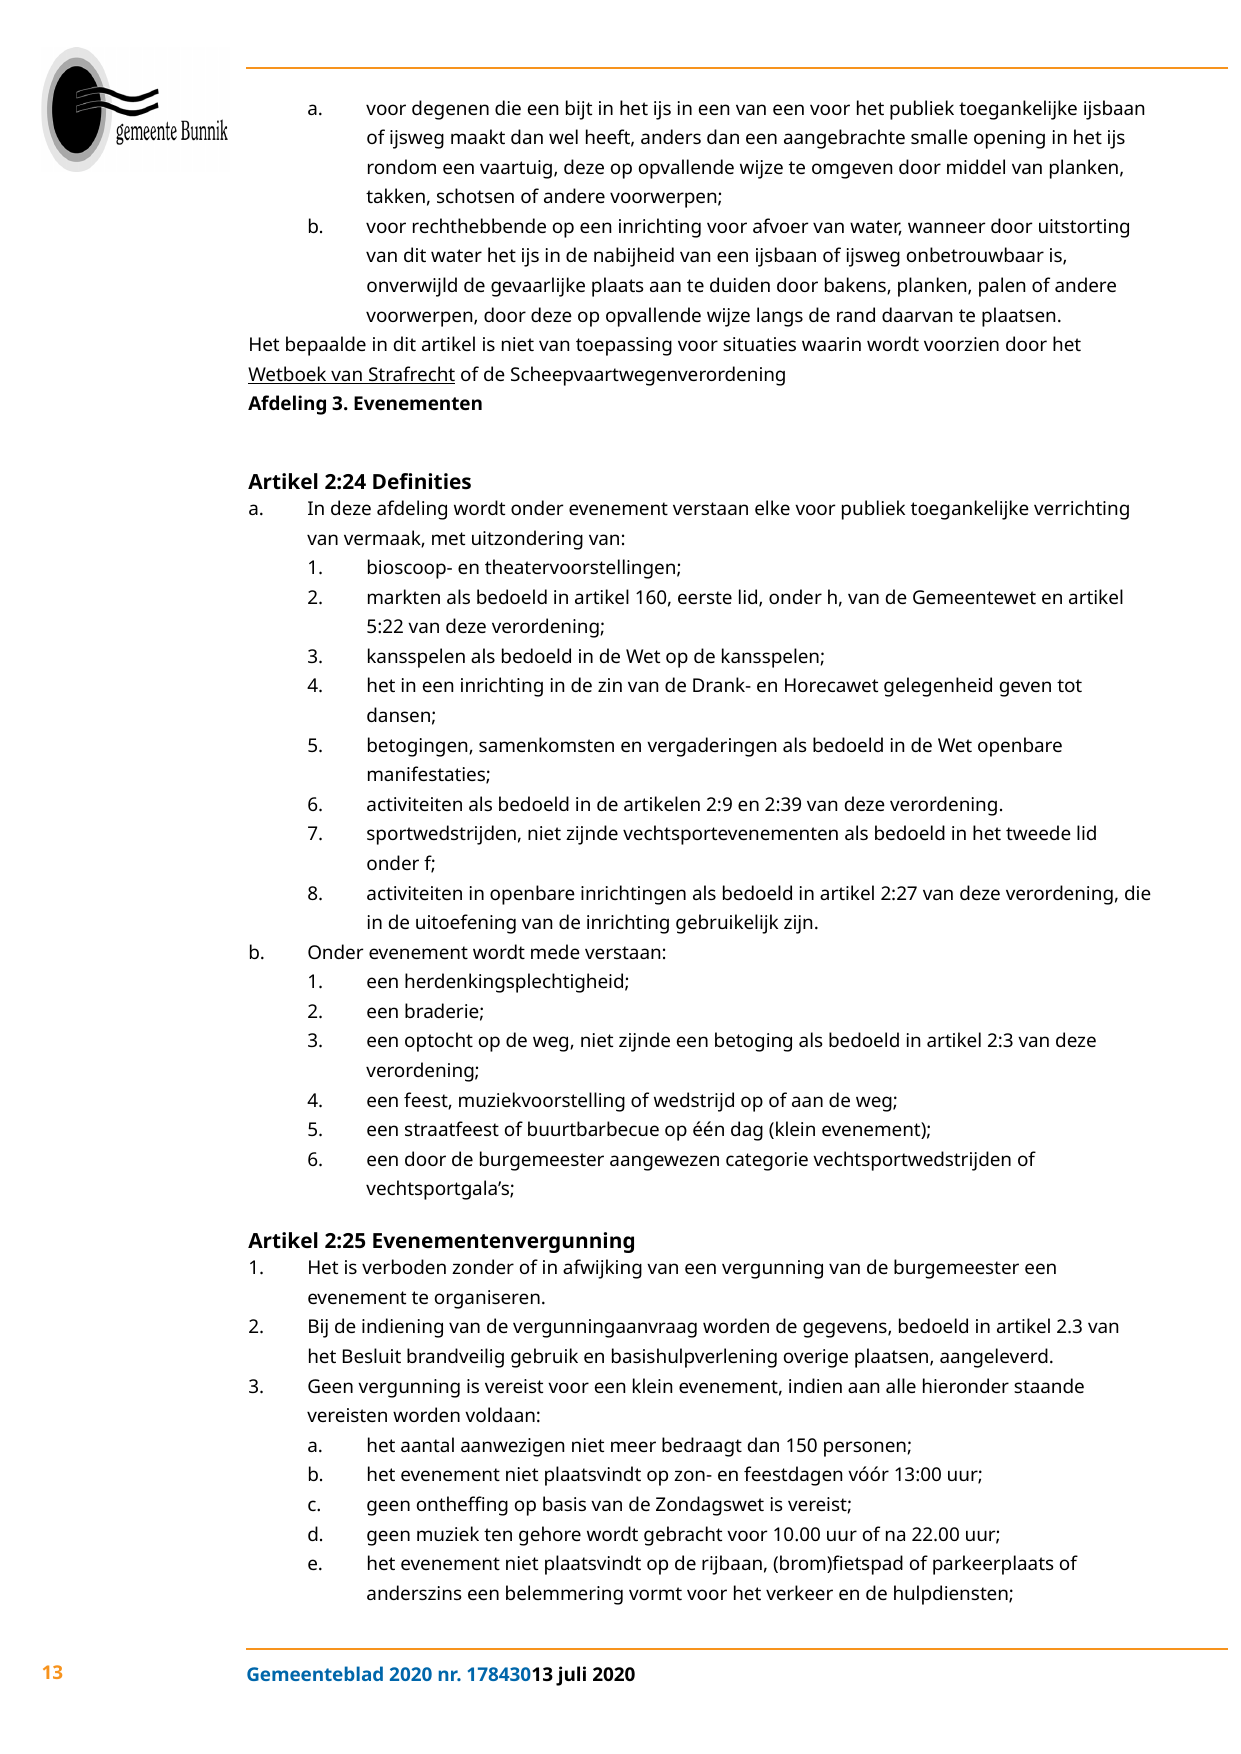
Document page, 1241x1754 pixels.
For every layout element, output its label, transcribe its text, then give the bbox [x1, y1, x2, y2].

list voor rechthebbende op een inrichting voor afvoer van water, wanneer door uitstorting van dit water het ijs in de nabijheid van een ijsbaan of ijsweg onbetrouwbaar is, onverwijld de gevaarlijke plaats aan te duiden door bakens, planken, palen of andere voorwerpen, door deze op opvallende wijze langs de rand daarvan te plaatsen. [307, 213, 1152, 328]
list activiteiten in openbare inrichtingen als bedoeld in artikel 2:27 van deze verordening, die in de uitoefening van de inrichting gebruikelijk zijn. [307, 880, 1152, 935]
list een feest, muziekvoorstelling of wedstrijd op of aan de weg; [307, 1087, 1152, 1113]
list Bij de indiening van de vergunningaanvraag worden de gegevens, bedoeld in artikel 2.3 van het Besluit brandveilig gebruik en basishulpverlening overige plaatsen, aangeleverd. [248, 1314, 1152, 1369]
list geen ontheffing op basis van de Zondagswet is vereist; [307, 1491, 1152, 1517]
text Afdeling 3. Evenementen [248, 391, 1152, 416]
list In deze afdeling wordt onder evenement verstaan elke voor publiek toegankelijke verrichting van vermaak, met uitzondering van: [248, 495, 1152, 551]
list een door de burgemeester aangewezen categorie vechtsportwedstrijden of vechtsportgala’s; [307, 1146, 1152, 1201]
list geen muziek ten gehore wordt gebracht voor 10.00 uur of na 22.00 uur; [307, 1521, 1152, 1546]
list het evenement niet plaatsvindt op zon- en feestdagen vóór 13:00 uur; [307, 1462, 1152, 1487]
list kansspelen als bedoeld in de Wet op de kansspelen; [307, 643, 1152, 669]
list een optocht op de weg, niet zijnde een betoging als bedoeld in artikel 2:3 van deze verordening; [307, 1028, 1152, 1083]
list activiteiten als bedoeld in de artikelen 2:9 en 2:39 van deze verordening. [307, 791, 1152, 817]
list het in een inrichting in de zin van de Drank- en Horecawet gelegenheid geven tot dansen; [307, 673, 1152, 728]
list Onder evenement wordt mede verstaan: [248, 939, 1152, 965]
picture [41, 47, 231, 172]
text Het bepaalde in dit artikel is niet van toepassing voor situaties waarin wordt voorzien door het Wetboek van Strafrecht of de Scheepvaartwegenverordening [248, 331, 1152, 387]
list het evenement niet plaatsvindt op de rijbaan, (brom)fietspad of parkeerplaats of anderszins een belemmering vormt voor het verkeer en de hulpdiensten; [307, 1550, 1152, 1606]
list markten als bedoeld in artikel 160, eerste lid, onder h, van de Gemeentewet en artikel 5:22 van deze verordening; [307, 584, 1152, 639]
list bioscoop- en theatervoorstellingen; [307, 554, 1152, 580]
text Artikel 2:25 Evenementenvergunning [248, 1226, 1152, 1254]
list een herdenkingsplechtigheid; [307, 968, 1152, 994]
list Het is verboden zonder of in afwijking van een vergunning van de burgemeester een evenement te organiseren. [248, 1254, 1152, 1310]
list het aantal aanwezigen niet meer bedraagt dan 150 personen; [307, 1432, 1152, 1458]
list een straatfeest of buurtbarbecue op één dag (klein evenement); [307, 1116, 1152, 1142]
list een braderie; [307, 998, 1152, 1024]
list voor degenen die een bijt in het ijs in een van een voor het publiek toegankelijke ijsbaan of ijsweg maakt dan wel heeft, anders dan een aangebrachte smalle opening in het ijs rondom een vaartuig, deze op opvallende wijze te omgeven door middel van planken, takken, schotsen of andere voorwerpen; [307, 95, 1152, 209]
list sportwedstrijden, niet zijnde vechtsportevenementen als bedoeld in het tweede lid onder f; [307, 821, 1152, 876]
list betogingen, samenkomsten en vergaderingen als bedoeld in de Wet openbare manifestaties; [307, 732, 1152, 787]
text Artikel 2:24 Definities [248, 467, 1152, 495]
list Geen vergunning is vereist voor een klein evenement, indien aan alle hieronder staande vereisten worden voldaan: [248, 1373, 1152, 1428]
